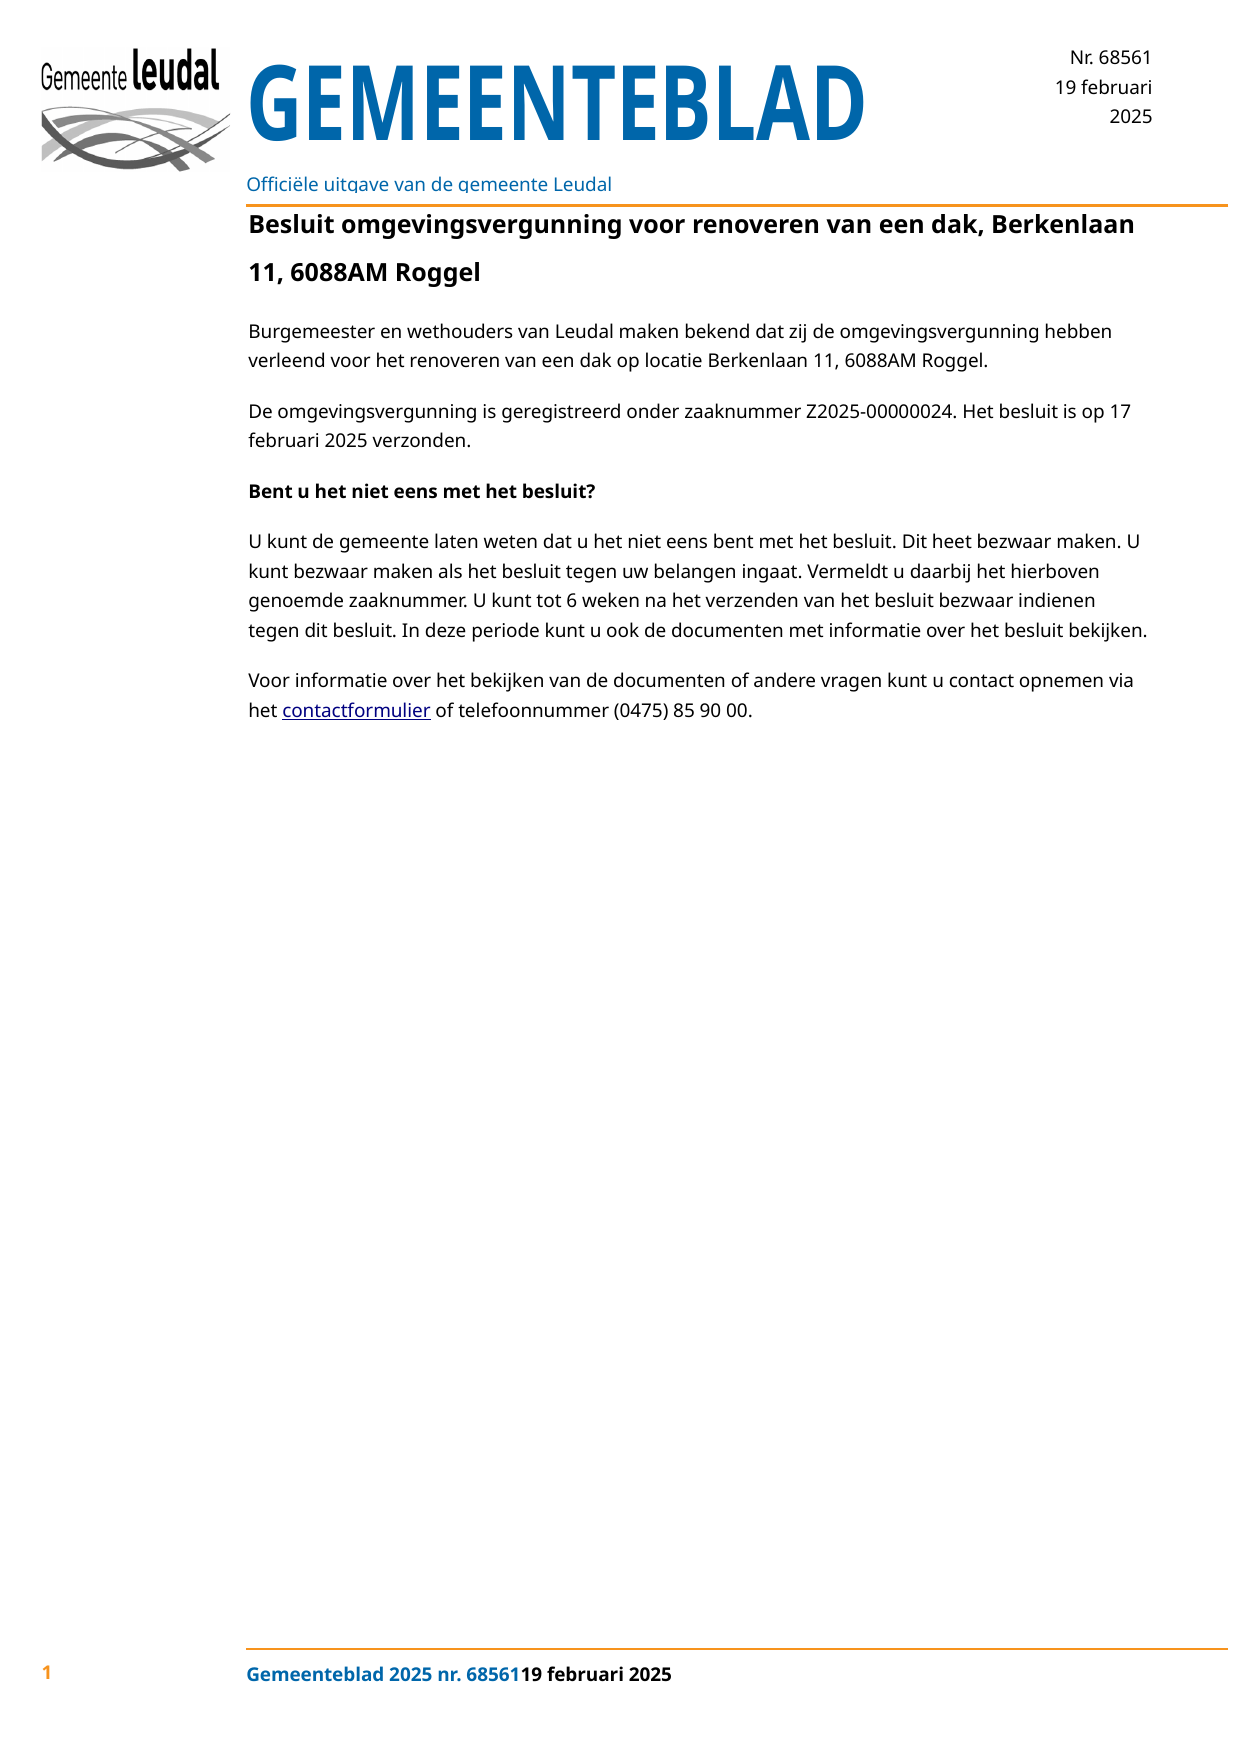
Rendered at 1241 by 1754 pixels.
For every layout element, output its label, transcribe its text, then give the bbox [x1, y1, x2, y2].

text U kunt de gemeente laten weten dat u het niet eens bent met het besluit. Dit heet bezwaar maken. U kunt bezwaar maken als het besluit tegen uw belangen ingaat. Vermeldt u daarbij het hierboven genoemde zaaknummer. U kunt tot 6 weken na het verzenden van het besluit bezwaar indienen tegen dit besluit. In deze periode kunt u ook de documenten met informatie over het besluit bekijken. [248, 528, 1152, 643]
text Besluit omgevingsvergunning voor renoveren van een dak, Berkenlaan 11, 6088AM Roggel [248, 207, 1152, 288]
text De omgevingsvergunning is geregistreerd onder zaaknummer Z2025-00000024. Het besluit is op 17 februari 2025 verzonden. [248, 398, 1152, 453]
text Burgemeester en wethouders van Leudal maken bekend dat zij de omgevingsvergunning hebben verleend voor het renoveren van een dak op locatie Berkenlaan 11, 6088AM Roggel. [248, 318, 1152, 373]
text Bent u het niet eens met het besluit? [248, 478, 1152, 504]
picture [41, 47, 231, 172]
text Voor informatie over het bekijken van de documenten of andere vragen kunt u contact opnemen via het contactformulier of telefoonnummer (0475) 85 90 00. [248, 667, 1152, 723]
